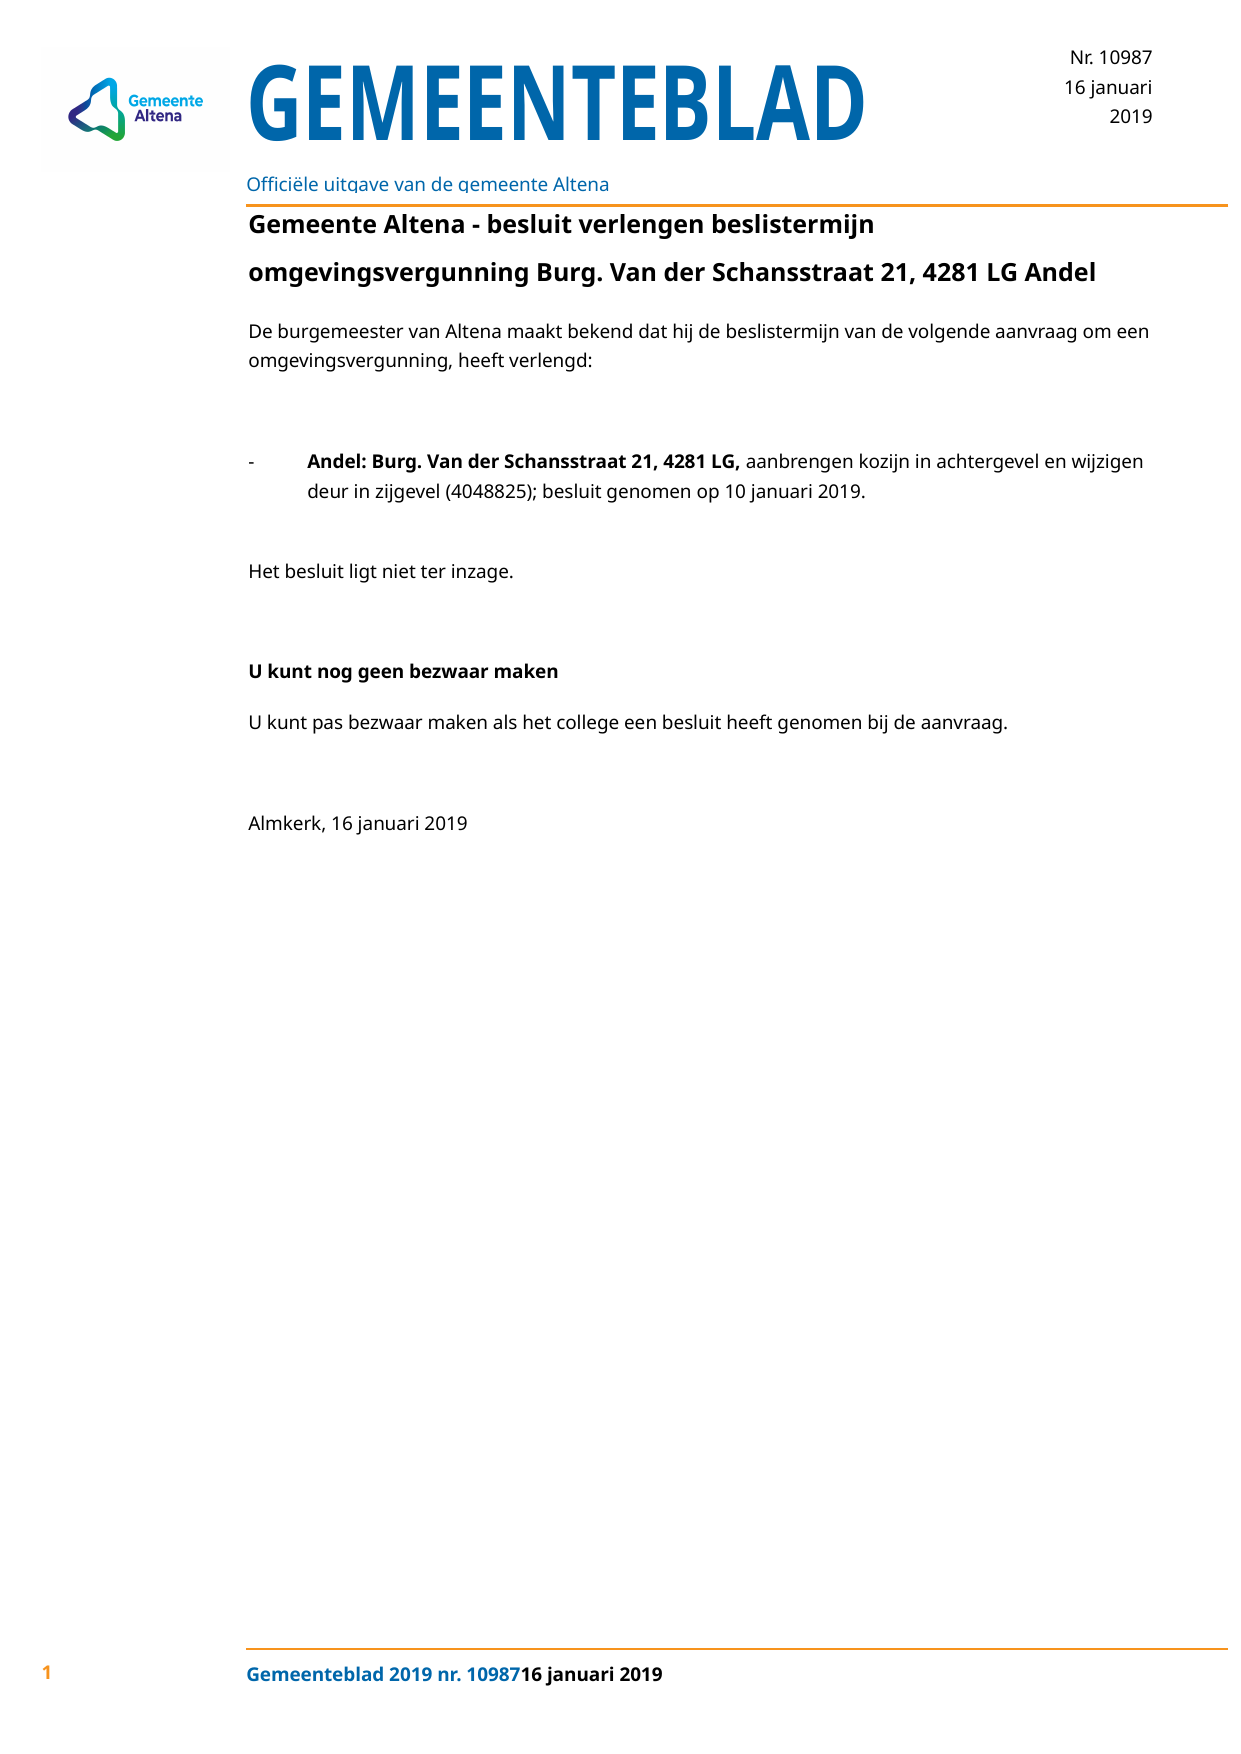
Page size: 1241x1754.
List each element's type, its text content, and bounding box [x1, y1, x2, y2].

text Almkerk, 16 januari 2019 [248, 810, 1152, 836]
list Andel: Burg. Van der Schansstraat 21, 4281 LG, aanbrengen kozijn in achtergevel en wijzigen deur in zijgevel (4048825); besluit genomen op 10 januari 2019. [248, 448, 1152, 504]
text Het besluit ligt niet ter inzage. [248, 558, 1152, 584]
picture [41, 47, 231, 172]
text De burgemeester van Altena maakt bekend dat hij de beslistermijn van de volgende aanvraag om een omgevingsvergunning, heeft verlengd: [248, 318, 1152, 373]
text U kunt nog geen bezwaar maken [248, 659, 1152, 684]
text Gemeente Altena - besluit verlengen beslistermijn omgevingsvergunning Burg. Van der Schansstraat 21, 4281 LG Andel [248, 207, 1152, 288]
text U kunt pas bezwaar maken als het college een besluit heeft genomen bij de aanvraag. [248, 709, 1152, 735]
